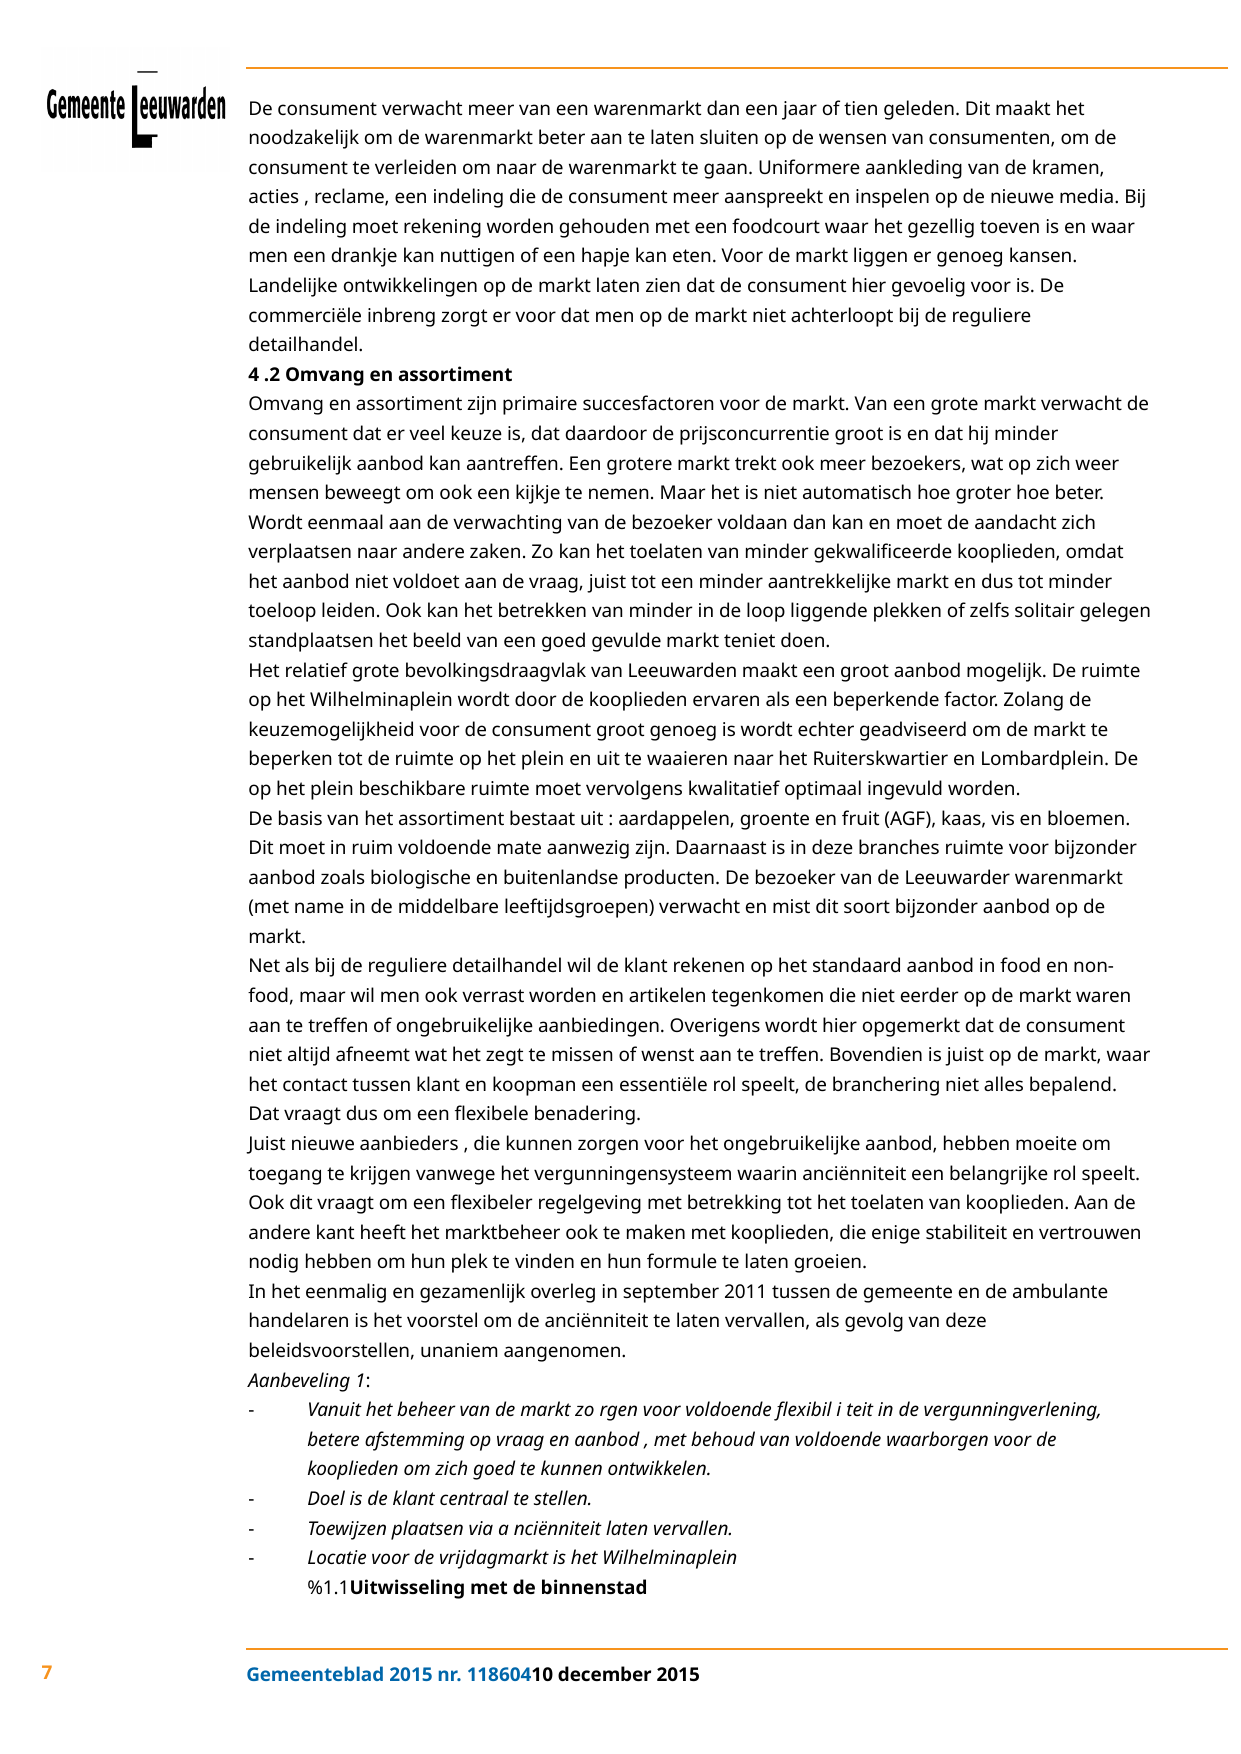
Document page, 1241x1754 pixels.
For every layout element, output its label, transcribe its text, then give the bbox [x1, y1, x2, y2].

text Omvang en assortiment zijn primaire succesfactoren voor de markt. Van een grote markt verwacht de consument dat er veel keuze is, dat daardoor de prijsconcurrentie groot is en dat hij minder gebruikelijk aanbod kan aantreffen. Een grotere markt trekt ook meer bezoekers, wat op zich weer mensen beweegt om ook een kijkje te nemen. Maar het is niet automatisch hoe groter hoe beter. Wordt eenmaal aan de verwachting van de bezoeker voldaan dan kan en moet de aandacht zich verplaatsen naar andere zaken. Zo kan het toelaten van minder gekwalificeerde kooplieden, omdat het aanbod niet voldoet aan de vraag, juist tot een minder aantrekkelijke markt en dus tot minder toeloop leiden. Ook kan het betrekken van minder in de loop liggende plekken of zelfs solitair gelegen standplaatsen het beeld van een goed gevulde markt teniet doen. [248, 391, 1152, 653]
text De basis van het assortiment bestaat uit : aardappelen, groente en fruit (AGF), kaas, vis en bloemen. Dit moet in ruim voldoende mate aanwezig zijn. Daarnaast is in deze branches ruimte voor bijzonder aanbod zoals biologische en buitenlandse producten. De bezoeker van de Leeuwarder warenmarkt (met name in de middelbare leeftijdsgroepen) verwacht en mist dit soort bijzonder aanbod op de markt. [248, 805, 1152, 949]
text De consument verwacht meer van een warenmarkt dan een jaar of tien geleden. Dit maakt het noodzakelijk om de warenmarkt beter aan te laten sluiten op de wensen van consumenten, om de consument te verleiden om naar de warenmarkt te gaan. Uniformere aankleding van de kramen, acties , reclame, een indeling die de consument meer aanspreekt en inspelen op de nieuwe media. Bij de indeling moet rekening worden gehouden met een foodcourt waar het gezellig toeven is en waar men een drankje kan nuttigen of een hapje kan eten. Voor de markt liggen er genoeg kansen. Landelijke ontwikkelingen op de markt laten zien dat de consument hier gevoelig voor is. De commerciële inbreng zorgt er voor dat men op de markt niet achterloopt bij de reguliere detailhandel. [248, 95, 1152, 357]
text Net als bij de reguliere detailhandel wil de klant rekenen op het standaard aanbod in food en non-food, maar wil men ook verrast worden en artikelen tegenkomen die niet eerder op de markt waren aan te treffen of ongebruikelijke aanbiedingen. Overigens wordt hier opgemerkt dat de consument niet altijd afneemt wat het zegt te missen of wenst aan te treffen. Bovendien is juist op de markt, waar het contact tussen klant en koopman een essentiële rol speelt, de branchering niet alles bepalend. Dat vraagt dus om een flexibele benadering. [248, 953, 1152, 1126]
list %1.1Uitwisseling met de binnenstad [248, 1574, 1152, 1600]
text 4 .2 Omvang en assortiment [248, 361, 1152, 387]
text Aanbeveling 1: [248, 1367, 1152, 1393]
list Toewijzen plaatsen via a nciënniteit laten vervallen. [248, 1515, 1152, 1541]
picture [41, 47, 231, 172]
text Het relatief grote bevolkingsdraagvlak van Leeuwarden maakt een groot aanbod mogelijk. De ruimte op het Wilhelminaplein wordt door de kooplieden ervaren als een beperkende factor. Zolang de keuzemogelijkheid voor de consument groot genoeg is wordt echter geadviseerd om de markt te beperken tot de ruimte op het plein en uit te waaieren naar het Ruiterskwartier en Lombardplein. De op het plein beschikbare ruimte moet vervolgens kwalitatief optimaal ingevuld worden. [248, 657, 1152, 801]
text In het eenmalig en gezamenlijk overleg in september 2011 tussen de gemeente en de ambulante handelaren is het voorstel om de anciënniteit te laten vervallen, als gevolg van deze beleidsvoorstellen, unaniem aangenomen. [248, 1278, 1152, 1363]
text Juist nieuwe aanbieders , die kunnen zorgen voor het ongebruikelijke aanbod, hebben moeite om toegang te krijgen vanwege het vergunningensysteem waarin anciënniteit een belangrijke rol speelt. Ook dit vraagt om een flexibeler regelgeving met betrekking tot het toelaten van kooplieden. Aan de andere kant heeft het marktbeheer ook te maken met kooplieden, die enige stabiliteit en vertrouwen nodig hebben om hun plek te vinden en hun formule te laten groeien. [248, 1130, 1152, 1274]
list Vanuit het beheer van de markt zo rgen voor voldoende flexibil i teit in de vergunningverlening, betere afstemming op vraag en aanbod , met behoud van voldoende waarborgen voor de kooplieden om zich goed te kunnen ontwikkelen. [248, 1396, 1152, 1481]
list Locatie voor de vrijdagmarkt is het Wilhelminaplein [248, 1544, 1152, 1570]
list Doel is de klant centraal te stellen. [248, 1485, 1152, 1511]
